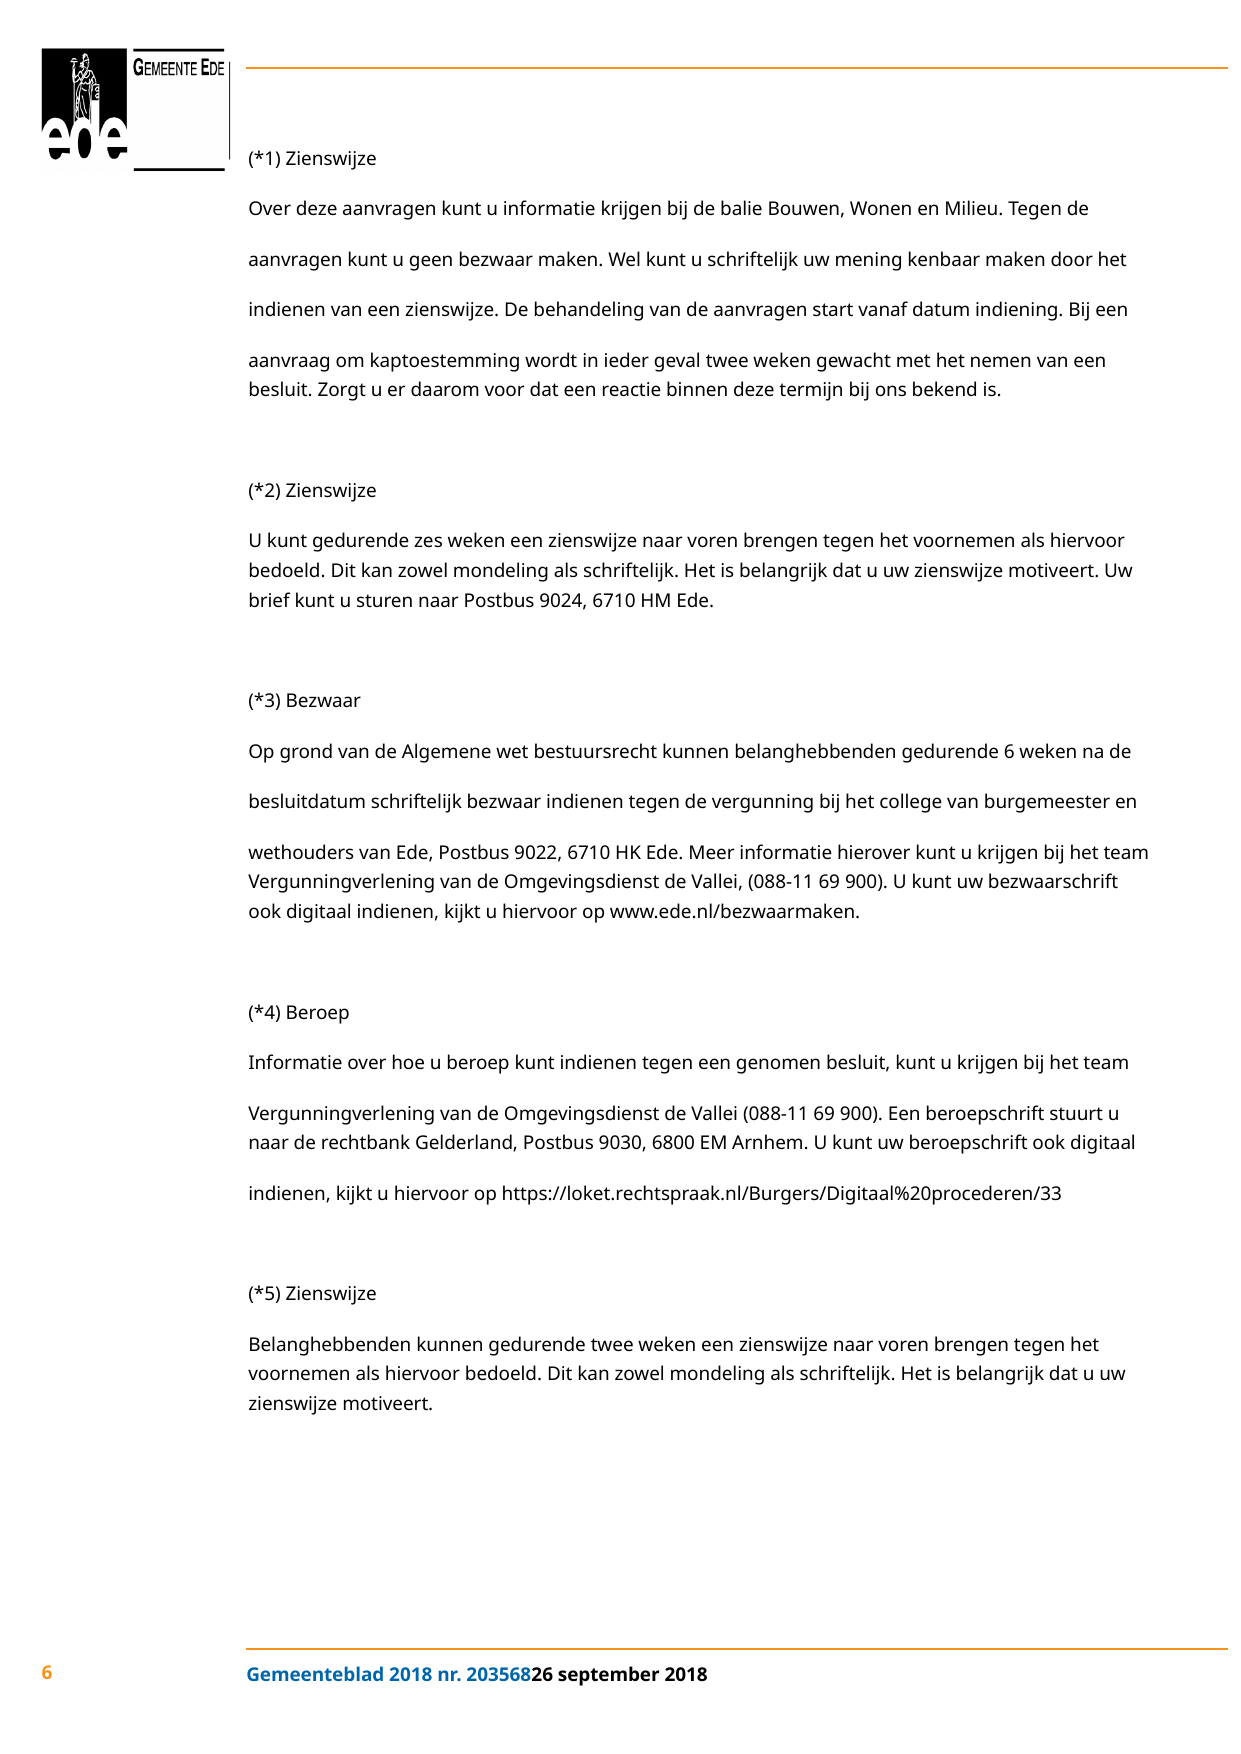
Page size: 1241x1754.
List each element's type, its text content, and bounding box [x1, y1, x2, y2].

text indienen van een zienswijze. De behandeling van de aanvragen start vanaf datum indiening. Bij een [248, 296, 1152, 322]
text indienen, kijkt u hiervoor op https://loket.rechtspraak.nl/Burgers/Digitaal%20procederen/33 [248, 1180, 1152, 1206]
text Informatie over hoe u beroep kunt indienen tegen een genomen besluit, kunt u krijgen bij het team [248, 1049, 1152, 1075]
text U kunt gedurende zes weken een zienswijze naar voren brengen tegen het voornemen als hiervoor bedoeld. Dit kan zowel mondeling als schriftelijk. Het is belangrijk dat u uw zienswijze motiveert. Uw brief kunt u sturen naar Postbus 9024, 6710 HM Ede. [248, 528, 1152, 613]
text (*5) Zienswijze [248, 1281, 1152, 1306]
text Op grond van de Algemene wet bestuursrecht kunnen belanghebbenden gedurende 6 weken na de [248, 738, 1152, 764]
text (*4) Beroep [248, 999, 1152, 1025]
picture [41, 47, 231, 172]
text besluitdatum schriftelijk bezwaar indienen tegen de vergunning bij het college van burgemeester en [248, 788, 1152, 814]
text Belanghebbenden kunnen gedurende twee weken een zienswijze naar voren brengen tegen het voornemen als hiervoor bedoeld. Dit kan zowel mondeling als schriftelijk. Het is belangrijk dat u uw zienswijze motiveert. [248, 1331, 1152, 1416]
text (*3) Bezwaar [248, 688, 1152, 713]
text (*2) Zienswijze [248, 477, 1152, 503]
text Vergunningverlening van de Omgevingsdienst de Vallei (088-11 69 900). Een beroepschrift stuurt u naar de rechtbank Gelderland, Postbus 9030, 6800 EM Arnhem. U kunt uw beroepschrift ook digitaal [248, 1100, 1152, 1155]
text wethouders van Ede, Postbus 9022, 6710 HK Ede. Meer informatie hierover kunt u krijgen bij het team Vergunningverlening van de Omgevingsdienst de Vallei, (088-11 69 900). U kunt uw bezwaarschrift ook digitaal indienen, kijkt u hiervoor op www.ede.nl/bezwaarmaken. [248, 839, 1152, 924]
text aanvraag om kaptoestemming wordt in ieder geval twee weken gewacht met het nemen van een besluit. Zorgt u er daarom voor dat een reactie binnen deze termijn bij ons bekend is. [248, 347, 1152, 402]
text Over deze aanvragen kunt u informatie krijgen bij de balie Bouwen, Wonen en Milieu. Tegen de [248, 196, 1152, 221]
text aanvragen kunt u geen bezwaar maken. Wel kunt u schriftelijk uw mening kenbaar maken door het [248, 246, 1152, 272]
text (*1) Zienswijze [248, 145, 1152, 171]
